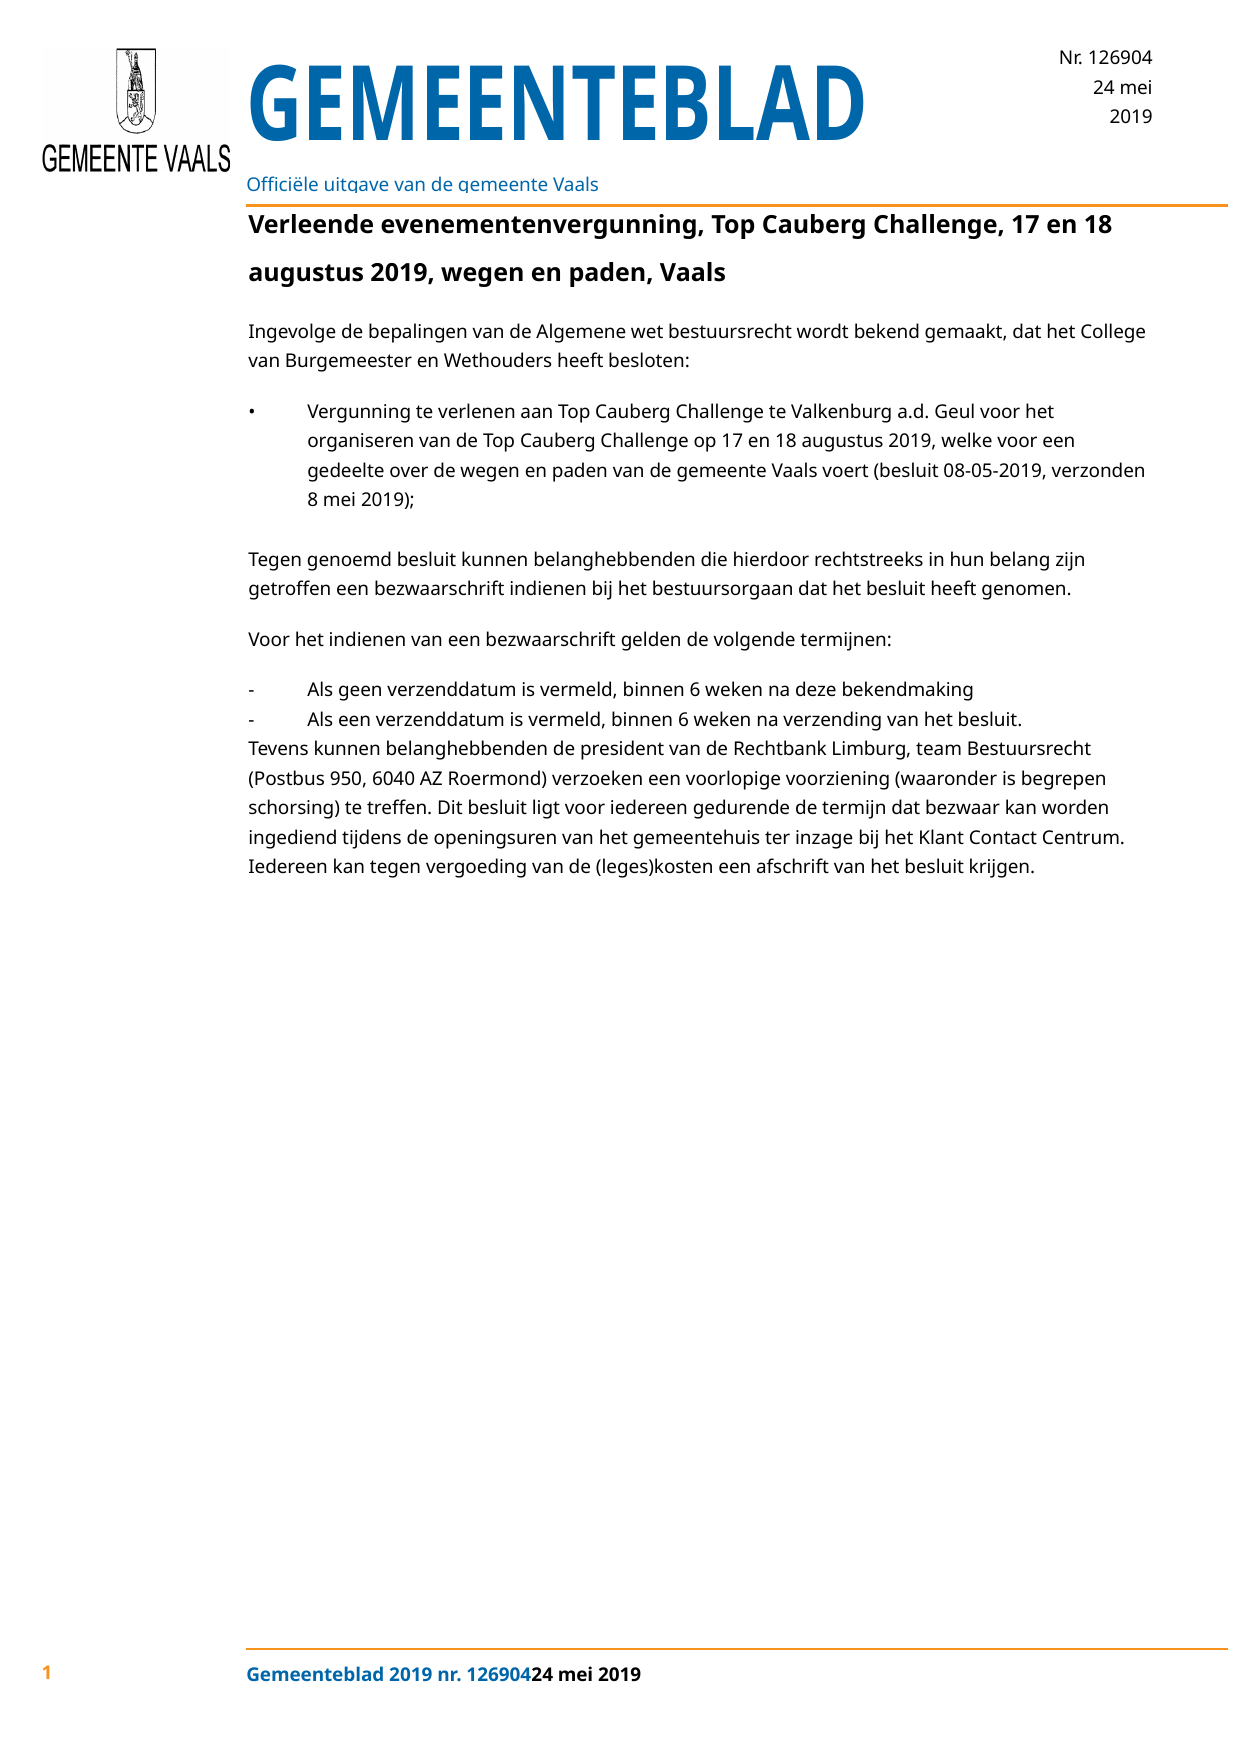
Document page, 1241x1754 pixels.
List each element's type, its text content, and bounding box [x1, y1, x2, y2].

list Vergunning te verlenen aan Top Cauberg Challenge te Valkenburg a.d. Geul voor het organiseren van de Top Cauberg Challenge op 17 en 18 augustus 2019, welke voor een gedeelte over de wegen en paden van de gemeente Vaals voert (besluit 08-05-2019, verzonden 8 mei 2019); [248, 398, 1152, 512]
text Tegen genoemd besluit kunnen belanghebbenden die hierdoor rechtstreeks in hun belang zijn getroffen een bezwaarschrift indienen bij het bestuursorgaan dat het besluit heeft genomen. [248, 546, 1152, 601]
list Als een verzenddatum is vermeld, binnen 6 weken na verzending van het besluit. [248, 706, 1152, 732]
text Voor het indienen van een bezwaarschrift gelden de volgende termijnen: [248, 626, 1152, 652]
text Ingevolge de bepalingen van de Algemene wet bestuursrecht wordt bekend gemaakt, dat het College van Burgemeester en Wethouders heeft besloten: [248, 318, 1152, 373]
text Verleende evenementenvergunning, Top Cauberg Challenge, 17 en 18 augustus 2019, wegen en paden, Vaals [248, 207, 1152, 288]
list Als geen verzenddatum is vermeld, binnen 6 weken na deze bekendmaking [248, 676, 1152, 702]
picture [41, 47, 231, 172]
text Tevens kunnen belanghebbenden de president van de Rechtbank Limburg, team Bestuursrecht (Postbus 950, 6040 AZ Roermond) verzoeken een voorlopige voorziening (waaronder is begrepen schorsing) te treffen. Dit besluit ligt voor iedereen gedurende de termijn dat bezwaar kan worden ingediend tijdens de openingsuren van het gemeentehuis ter inzage bij het Klant Contact Centrum. Iedereen kan tegen vergoeding van de (leges)kosten een afschrift van het besluit krijgen. [248, 735, 1152, 879]
